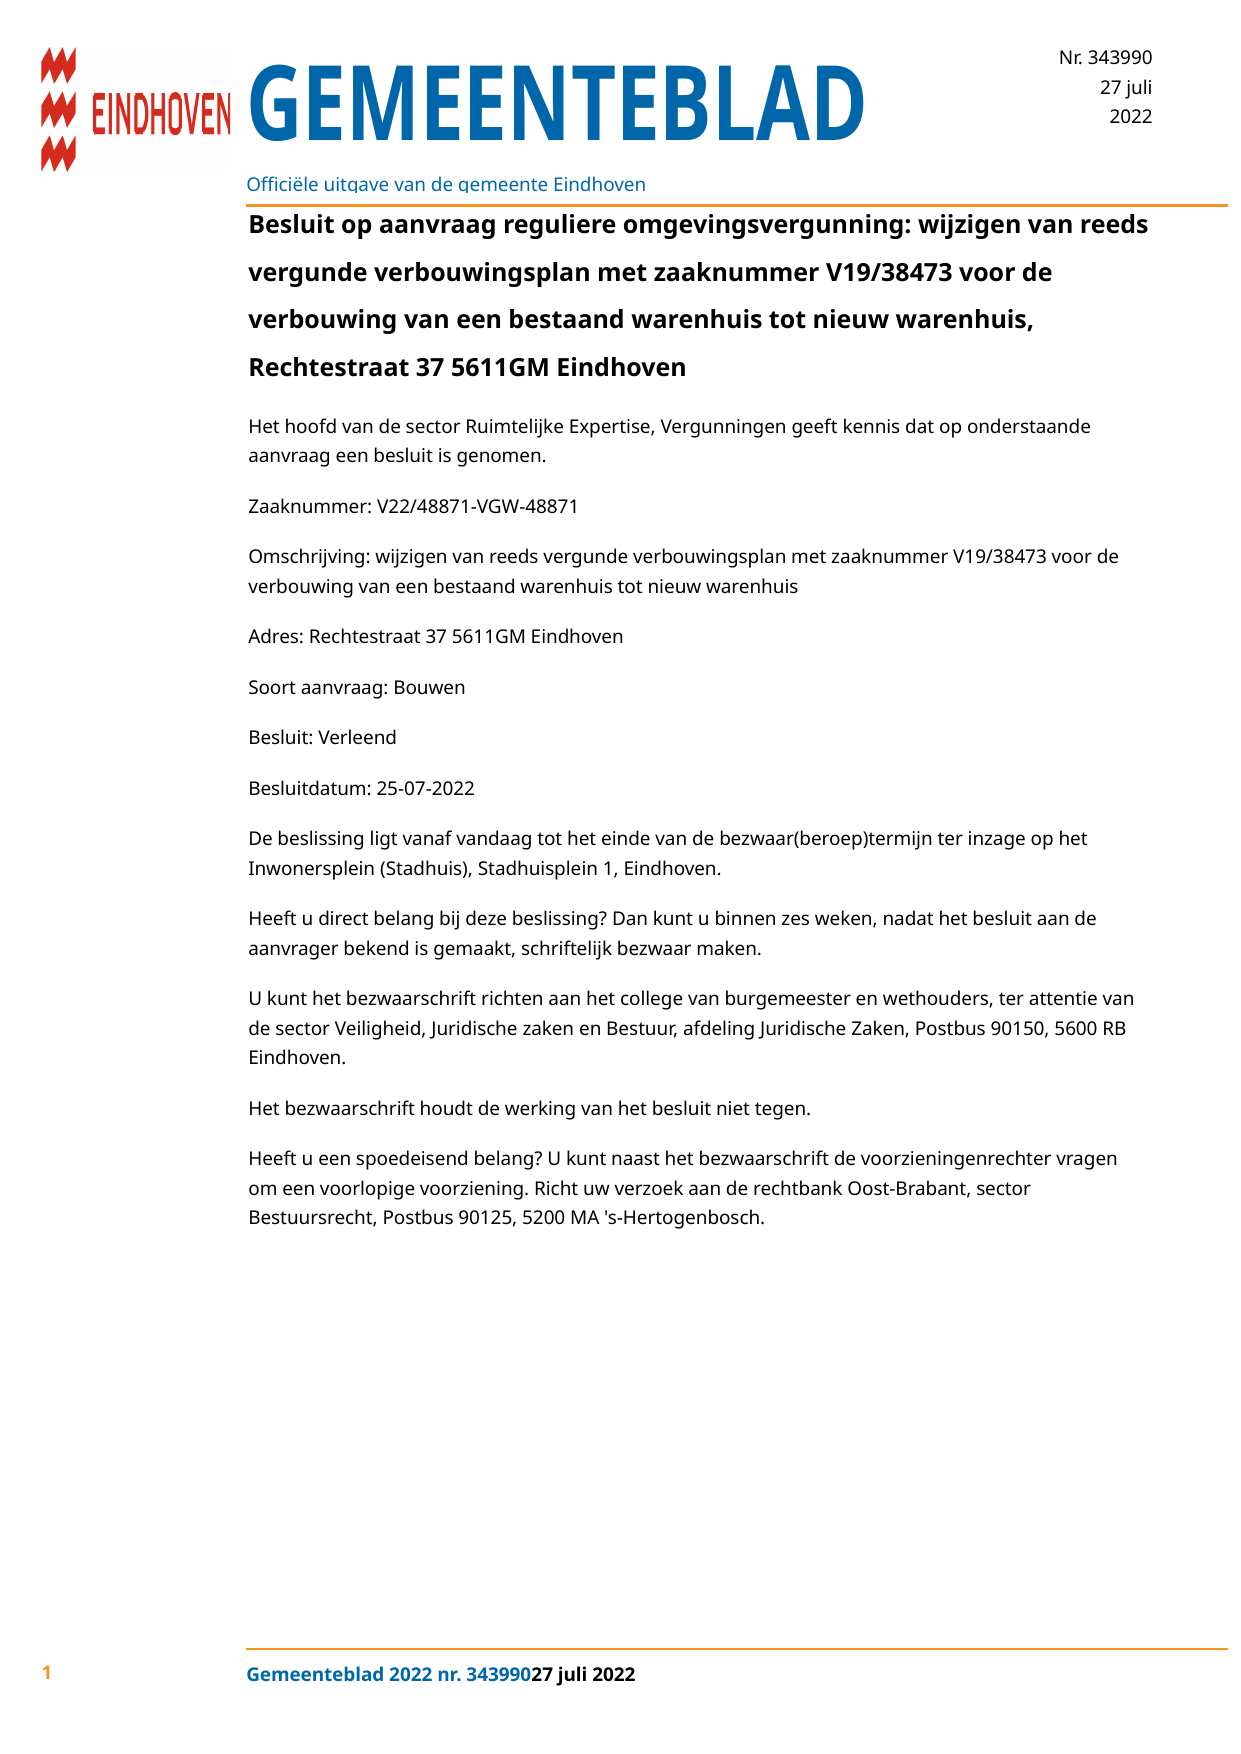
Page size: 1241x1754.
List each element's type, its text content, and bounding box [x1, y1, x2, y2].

text Heeft u een spoedeisend belang? U kunt naast het bezwaarschrift de voorzieningenrechter vragen om een voorlopige voorziening. Richt uw verzoek aan de rechtbank Oost-Brabant, sector Bestuursrecht, Postbus 90125, 5200 MA 's-Hertogenbosch. [248, 1145, 1152, 1230]
text Het hoofd van de sector Ruimtelijke Expertise, Vergunningen geeft kennis dat op onderstaande aanvraag een besluit is genomen. [248, 413, 1152, 468]
text Zaaknummer: V22/48871-VGW-48871 [248, 493, 1152, 519]
text Adres: Rechtestraat 37 5611GM Eindhoven [248, 623, 1152, 649]
text De beslissing ligt vanaf vandaag tot het einde van de bezwaar(beroep)termijn ter inzage op het Inwonersplein (Stadhuis), Stadhuisplein 1, Eindhoven. [248, 825, 1152, 881]
text Besluit: Verleend [248, 724, 1152, 750]
text Besluitdatum: 25-07-2022 [248, 775, 1152, 801]
text Soort aanvraag: Bouwen [248, 674, 1152, 700]
text Omschrijving: wijzigen van reeds vergunde verbouwingsplan met zaaknummer V19/38473 voor de verbouwing van een bestaand warenhuis tot nieuw warenhuis [248, 543, 1152, 599]
text Het bezwaarschrift houdt de werking van het besluit niet tegen. [248, 1095, 1152, 1121]
picture [41, 47, 231, 172]
text Besluit op aanvraag reguliere omgevingsvergunning: wijzigen van reeds vergunde verbouwingsplan met zaaknummer V19/38473 voor de verbouwing van een bestaand warenhuis tot nieuw warenhuis, Rechtestraat 37 5611GM Eindhoven [248, 207, 1152, 384]
text Heeft u direct belang bij deze beslissing? Dan kunt u binnen zes weken, nadat het besluit aan de aanvrager bekend is gemaakt, schriftelijk bezwaar maken. [248, 905, 1152, 961]
text U kunt het bezwaarschrift richten aan het college van burgemeester en wethouders, ter attentie van de sector Veiligheid, Juridische zaken en Bestuur, afdeling Juridische Zaken, Postbus 90150, 5600 RB Eindhoven. [248, 985, 1152, 1070]
